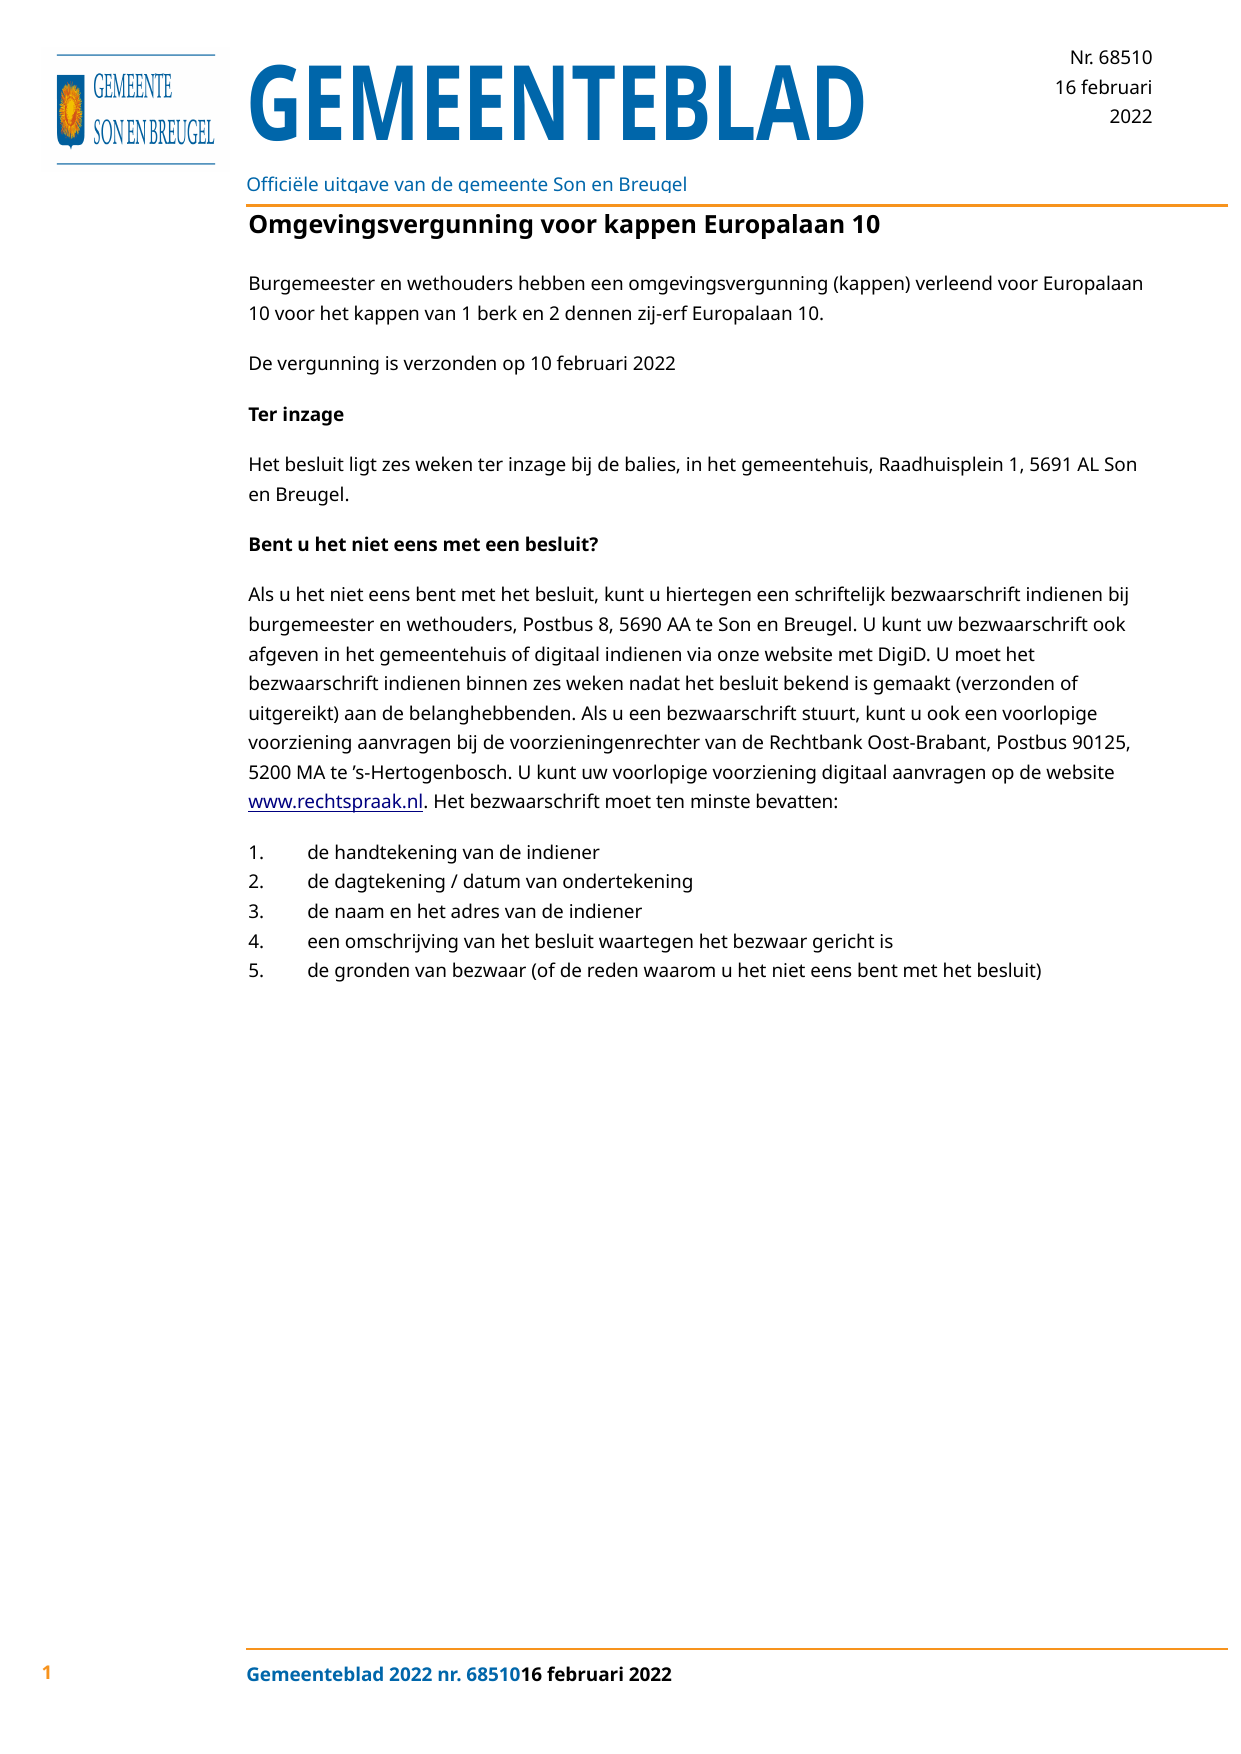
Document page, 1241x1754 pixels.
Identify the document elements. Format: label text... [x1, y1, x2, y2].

list de handtekening van de indiener [248, 839, 1152, 865]
text Burgemeester en wethouders hebben een omgevingsvergunning (kappen) verleend voor Europalaan 10 voor het kappen van 1 berk en 2 dennen zij-erf Europalaan 10. [248, 270, 1152, 326]
text De vergunning is verzonden op 10 februari 2022 [248, 350, 1152, 376]
list een omschrijving van het besluit waartegen het bezwaar gericht is [248, 928, 1152, 953]
list de gronden van bezwaar (of de reden waarom u het niet eens bent met het besluit) [248, 957, 1152, 983]
text Het besluit ligt zes weken ter inzage bij de balies, in het gemeentehuis, Raadhuisplein 1, 5691 AL Son en Breugel. [248, 451, 1152, 506]
picture [41, 47, 231, 172]
text Bent u het niet eens met een besluit? [248, 531, 1152, 557]
list de naam en het adres van de indiener [248, 898, 1152, 924]
text Omgevingsvergunning voor kappen Europalaan 10 [248, 207, 1152, 241]
list de dagtekening / datum van ondertekening [248, 869, 1152, 894]
text Ter inzage [248, 401, 1152, 426]
text Als u het niet eens bent met het besluit, kunt u hiertegen een schriftelijk bezwaarschrift indienen bij burgemeester en wethouders, Postbus 8, 5690 AA te Son en Breugel. U kunt uw bezwaarschrift ook afgeven in het gemeentehuis of digitaal indienen via onze website met DigiD. U moet het bezwaarschrift indienen binnen zes weken nadat het besluit bekend is gemaakt (verzonden of uitgereikt) aan de belanghebbenden. Als u een bezwaarschrift stuurt, kunt u ook een voorlopige voorziening aanvragen bij de voorzieningenrechter van de Rechtbank Oost-Brabant, Postbus 90125, 5200 MA te ’s-Hertogenbosch. U kunt uw voorlopige voorziening digitaal aanvragen op de website www.rechtspraak.nl. Het bezwaarschrift moet ten minste bevatten: [248, 582, 1152, 814]
